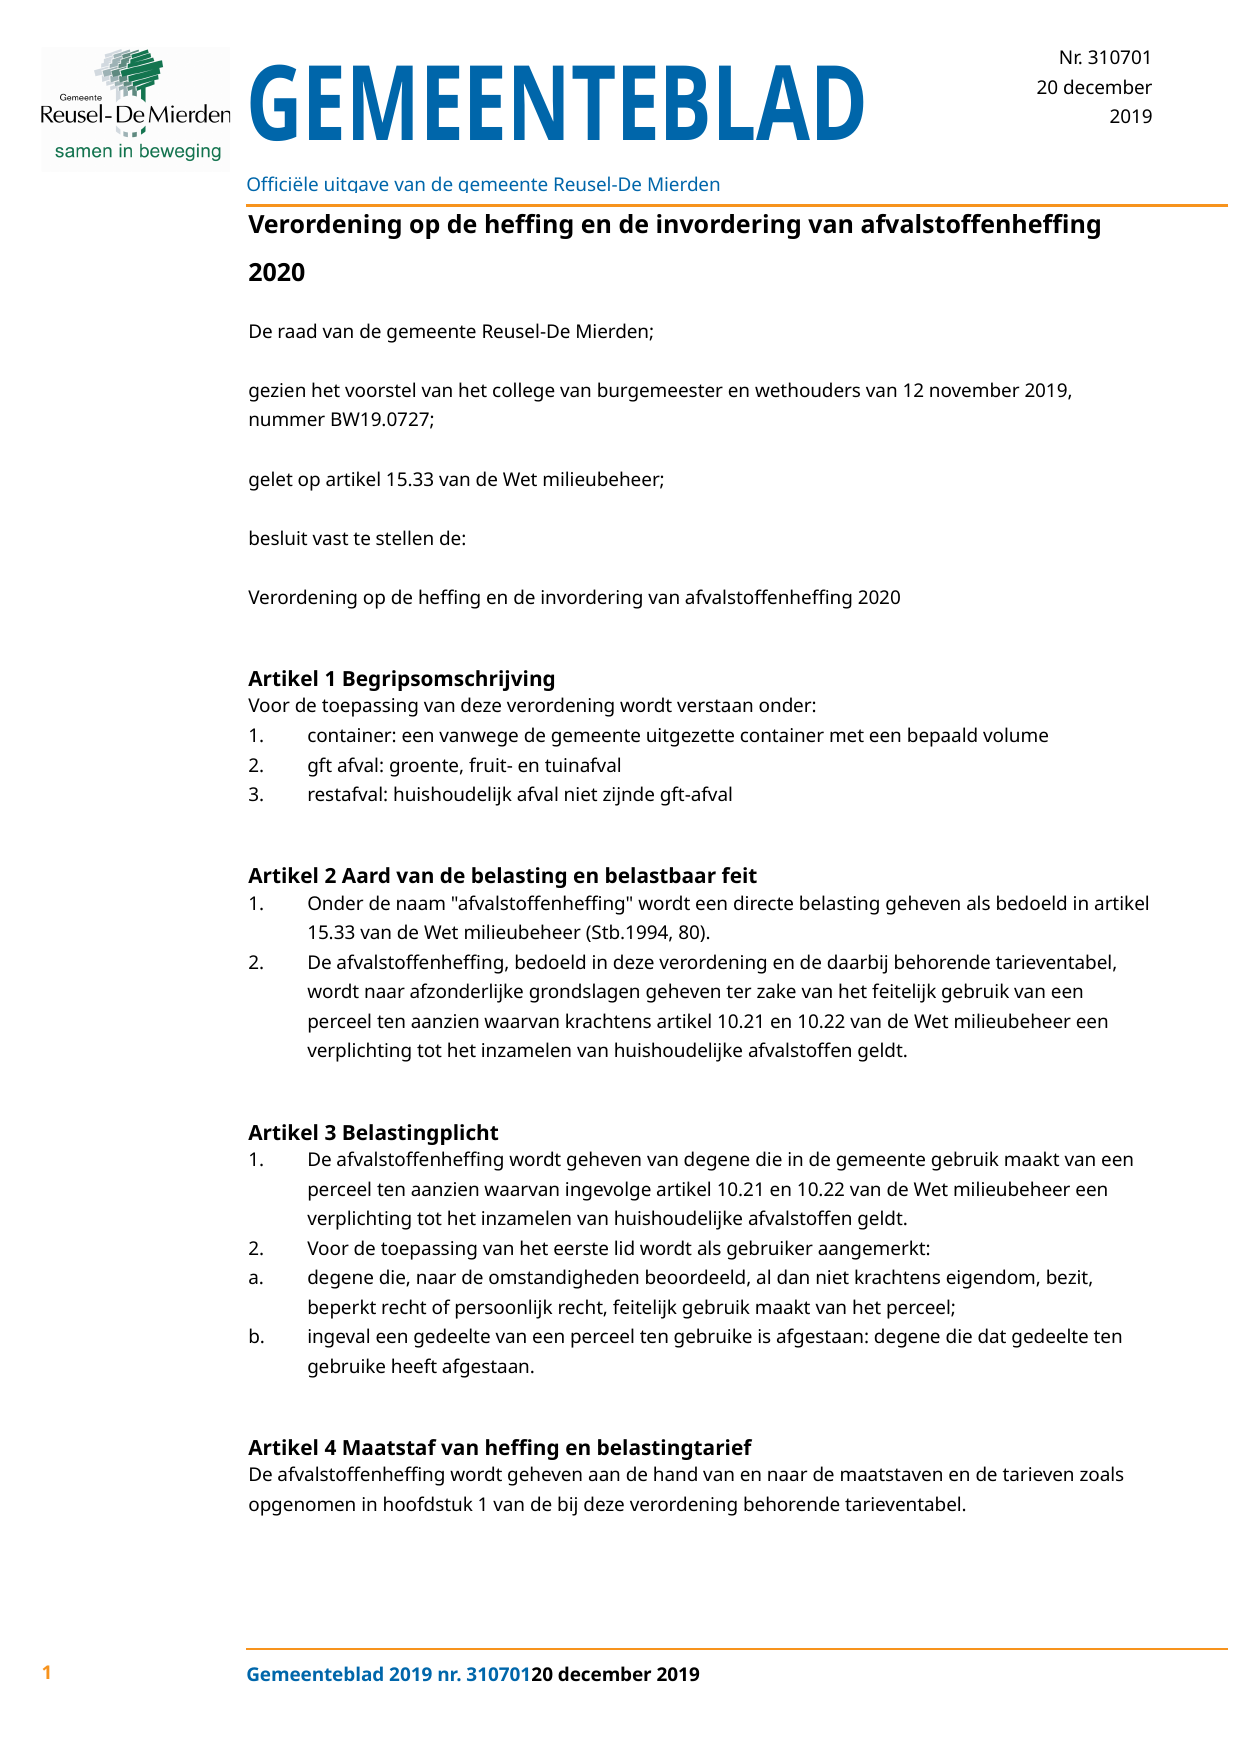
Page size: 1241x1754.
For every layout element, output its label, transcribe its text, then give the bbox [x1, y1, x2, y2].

list restafval: huishoudelijk afval niet zijnde gft-afval [248, 781, 1152, 807]
list De afvalstoffenheffing, bedoeld in deze verordening en de daarbij behorende tarieventabel, wordt naar afzonderlijke grondslagen geheven ter zake van het feitelijk gebruik van een perceel ten aanzien waarvan krachtens artikel 10.21 en 10.22 van de Wet milieubeheer een verplichting tot het inzamelen van huishoudelijke afvalstoffen geldt. [248, 949, 1152, 1063]
text Artikel 3 Belastingplicht [248, 1118, 1152, 1146]
text De afvalstoffenheffing wordt geheven aan de hand van en naar de maatstaven en de tarieven zoals opgenomen in hoofdstuk 1 van de bij deze verordening behorende tarieventabel. [248, 1462, 1152, 1517]
text gezien het voorstel van het college van burgemeester en wethouders van 12 november 2019, [248, 377, 1152, 403]
text Artikel 2 Aard van de belasting en belastbaar feit [248, 861, 1152, 890]
text Voor de toepassing van deze verordening wordt verstaan onder: [248, 693, 1152, 718]
list container: een vanwege de gemeente uitgezette container met een bepaald volume [248, 722, 1152, 748]
text Verordening op de heffing en de invordering van afvalstoffenheffing 2020 [248, 207, 1152, 288]
text gelet op artikel 15.33 van de Wet milieubeheer; [248, 466, 1152, 492]
text nummer BW19.0727; [248, 407, 1152, 432]
text Verordening op de heffing en de invordering van afvalstoffenheffing 2020 [248, 584, 1152, 610]
text besluit vast te stellen de: [248, 525, 1152, 551]
picture [41, 47, 231, 172]
list Voor de toepassing van het eerste lid wordt als gebruiker aangemerkt: [248, 1235, 1152, 1261]
text Artikel 1 Begripsomschrijving [248, 664, 1152, 693]
list gft afval: groente, fruit- en tuinafval [248, 752, 1152, 777]
list Onder de naam "afvalstoffenheffing" wordt een directe belasting geheven als bedoeld in artikel 15.33 van de Wet milieubeheer (Stb.1994, 80). [248, 890, 1152, 945]
list De afvalstoffenheffing wordt geheven van degene die in de gemeente gebruik maakt van een perceel ten aanzien waarvan ingevolge artikel 10.21 en 10.22 van de Wet milieubeheer een verplichting tot het inzamelen van huishoudelijke afvalstoffen geldt. [248, 1146, 1152, 1231]
text Artikel 4 Maatstaf van heffing en belastingtarief [248, 1433, 1152, 1462]
list degene die, naar de omstandigheden beoordeeld, al dan niet krachtens eigendom, bezit, beperkt recht of persoonlijk recht, feitelijk gebruik maakt van het perceel; [248, 1264, 1152, 1320]
text De raad van de gemeente Reusel-De Mierden; [248, 318, 1152, 344]
list ingeval een gedeelte van een perceel ten gebruike is afgestaan: degene die dat gedeelte ten gebruike heeft afgestaan. [248, 1324, 1152, 1379]
